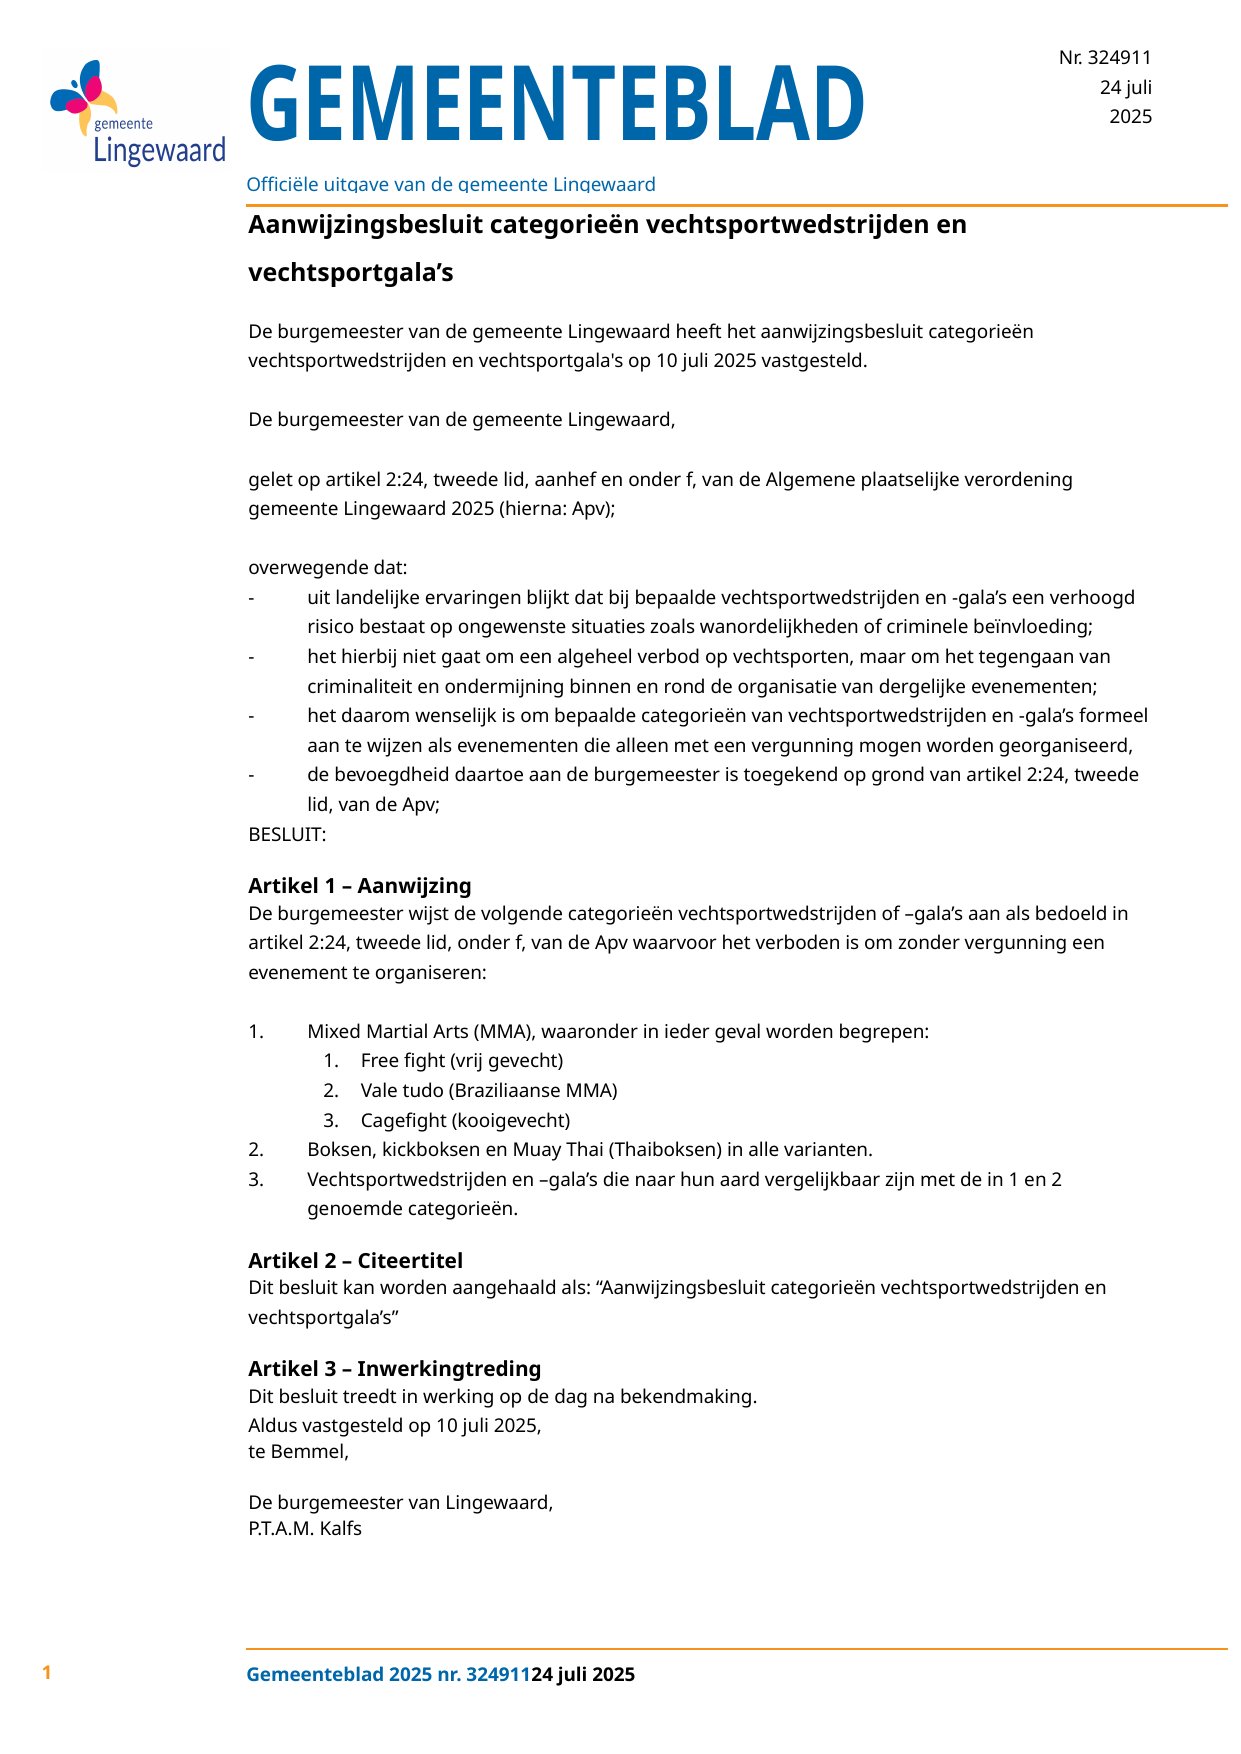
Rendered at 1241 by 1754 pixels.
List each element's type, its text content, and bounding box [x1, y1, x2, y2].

list het daarom wenselijk is om bepaalde categorieën van vechtsportwedstrijden en -gala’s formeel aan te wijzen als evenementen die alleen met een vergunning mogen worden georganiseerd, [248, 702, 1152, 758]
list Boksen, kickboksen en Muay Thai (Thaiboksen) in alle varianten. [248, 1136, 1152, 1162]
text De burgemeester wijst de volgende categorieën vechtsportwedstrijden of –gala’s aan als bedoeld in artikel 2:24, tweede lid, onder f, van de Apv waarvoor het verboden is om zonder vergunning een evenement te organiseren: [248, 900, 1152, 984]
text Artikel 2 – Citeertitel [248, 1246, 1152, 1274]
list uit landelijke ervaringen blijkt dat bij bepaalde vechtsportwedstrijden en -gala’s een verhoogd risico bestaat op ongewenste situaties zoals wanordelijkheden of criminele beïnvloeding; [248, 584, 1152, 639]
list Vechtsportwedstrijden en –gala’s die naar hun aard vergelijkbaar zijn met de in 1 en 2 genoemde categorieën. [248, 1166, 1152, 1221]
text BESLUIT: [248, 821, 1152, 847]
list het hierbij niet gaat om een algeheel verbod op vechtsporten, maar om het tegengaan van criminaliteit en ondermijning binnen en rond de organisatie van dergelijke evenementen; [248, 643, 1152, 699]
text Aanwijzingsbesluit categorieën vechtsportwedstrijden en vechtsportgala’s [248, 207, 1152, 288]
text Aldus vastgesteld op 10 juli 2025, [248, 1412, 1152, 1438]
text P.T.A.M. Kalfs [248, 1515, 1152, 1541]
text De burgemeester van de gemeente Lingewaard heeft het aanwijzingsbesluit categorieën vechtsportwedstrijden en vechtsportgala's op 10 juli 2025 vastgesteld. [248, 318, 1152, 373]
text Artikel 3 – Inwerkingtreding [248, 1354, 1152, 1383]
picture [41, 47, 231, 172]
text De burgemeester van de gemeente Lingewaard, [248, 407, 1152, 432]
text Dit besluit treedt in werking op de dag na bekendmaking. [248, 1383, 1152, 1408]
list Mixed Martial Arts (MMA), waaronder in ieder geval worden begrepen: [248, 1018, 1152, 1044]
list Vale tudo (Braziliaanse MMA) [323, 1077, 1152, 1103]
list de bevoegdheid daartoe aan de burgemeester is toegekend op grond van artikel 2:24, tweede lid, van de Apv; [248, 762, 1152, 817]
text overwegende dat: [248, 554, 1152, 580]
list Cagefight (kooigevecht) [323, 1107, 1152, 1132]
list Free fight (vrij gevecht) [323, 1048, 1152, 1073]
text Artikel 1 – Aanwijzing [248, 871, 1152, 900]
text te Bemmel, [248, 1438, 1152, 1464]
text De burgemeester van Lingewaard, [248, 1489, 1152, 1515]
text gelet op artikel 2:24, tweede lid, aanhef en onder f, van de Algemene plaatselijke verordening gemeente Lingewaard 2025 (hierna: Apv); [248, 466, 1152, 521]
text Dit besluit kan worden aangehaald als: “Aanwijzingsbesluit categorieën vechtsportwedstrijden en vechtsportgala’s” [248, 1274, 1152, 1330]
